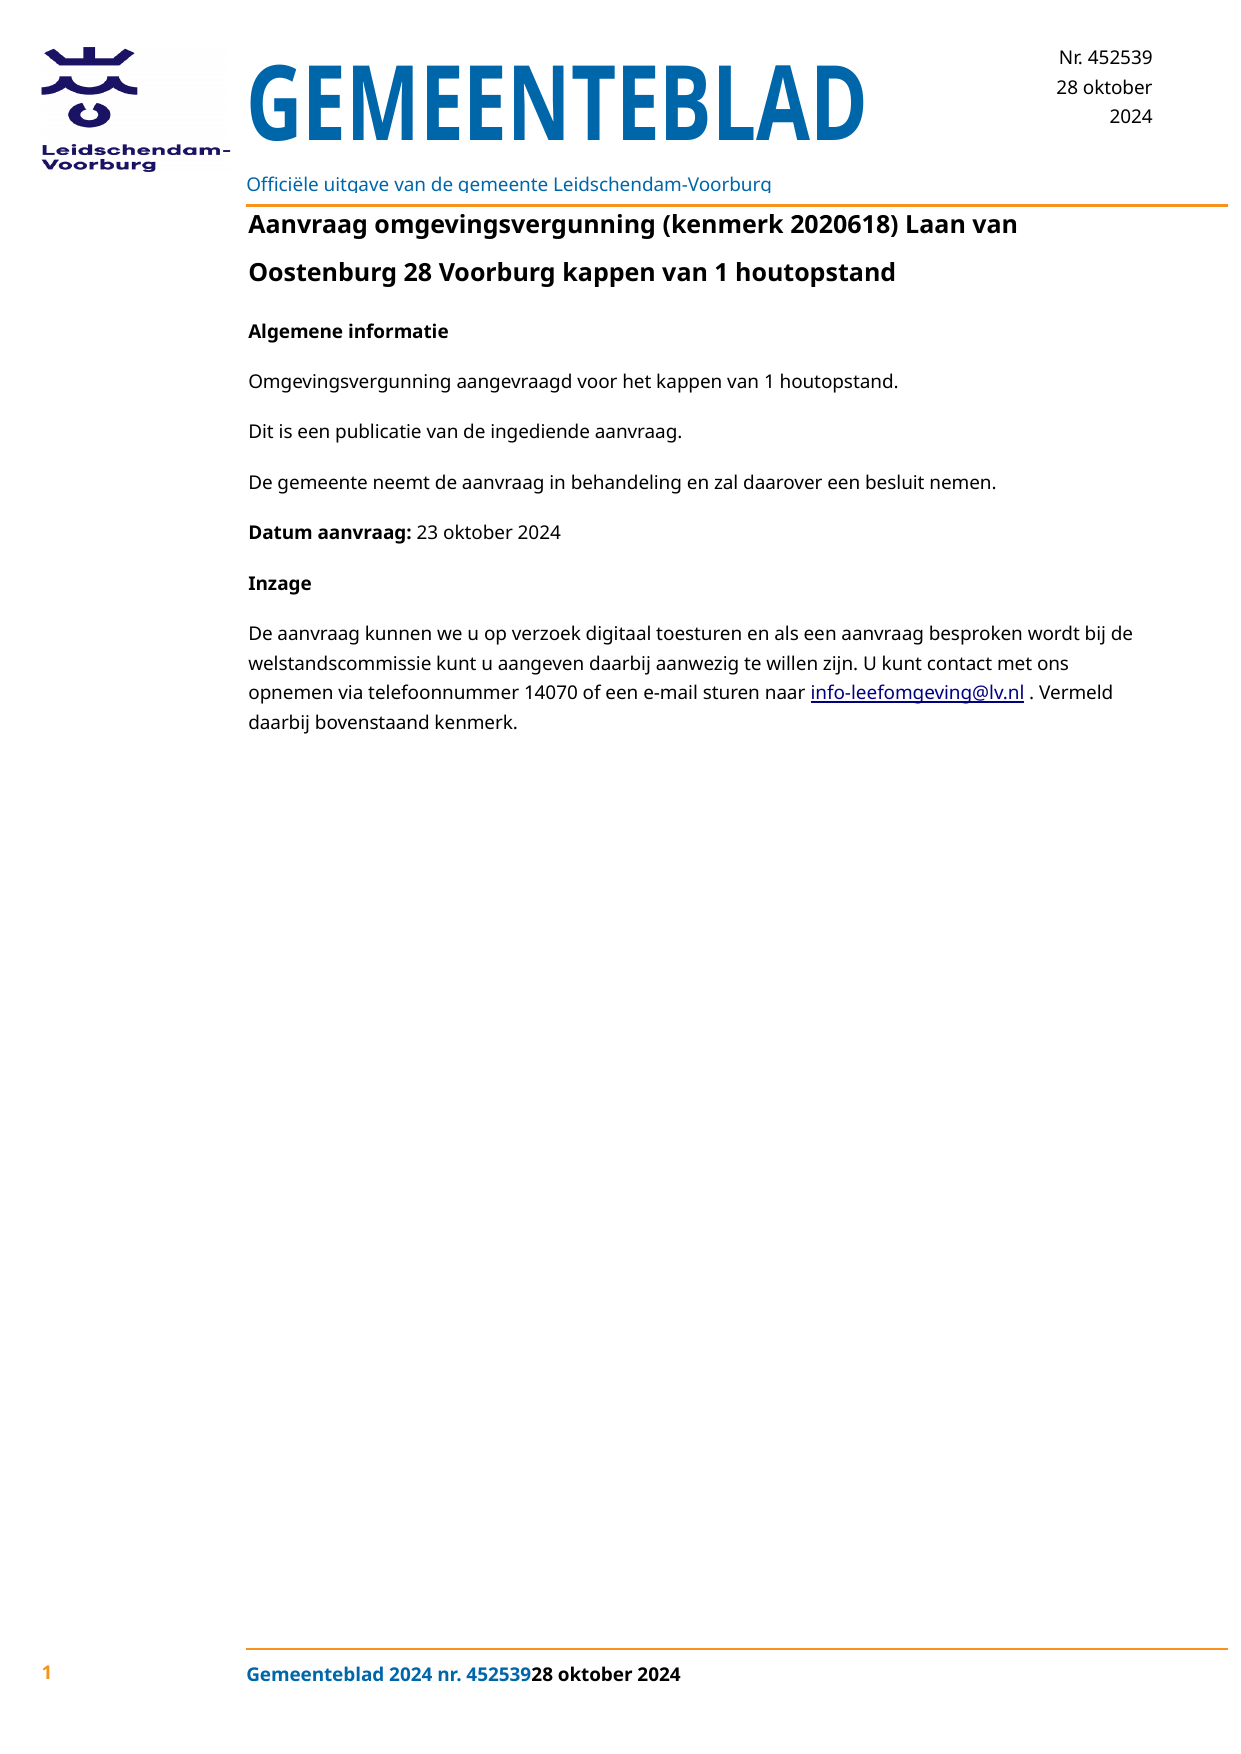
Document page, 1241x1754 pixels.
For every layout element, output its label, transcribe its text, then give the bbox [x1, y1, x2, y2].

text Aanvraag omgevingsvergunning (kenmerk 2020618) Laan van Oostenburg 28 Voorburg kappen van 1 houtopstand [248, 207, 1152, 288]
picture [41, 47, 231, 172]
text De aanvraag kunnen we u op verzoek digitaal toesturen en als een aanvraag besproken wordt bij de welstandscommissie kunt u aangeven daarbij aanwezig te willen zijn. U kunt contact met ons opnemen via telefoonnummer 14070 of een e-mail sturen naar info-leefomgeving@lv.nl . Vermeld daarbij bovenstaand kenmerk. [248, 620, 1152, 735]
text Datum aanvraag: 23 oktober 2024 [248, 519, 1152, 545]
text Inzage [248, 570, 1152, 596]
text De gemeente neemt de aanvraag in behandeling en zal daarover een besluit nemen. [248, 469, 1152, 495]
text Algemene informatie [248, 318, 1152, 344]
text Omgevingsvergunning aangevraagd voor het kappen van 1 houtopstand. [248, 368, 1152, 394]
text Dit is een publicatie van de ingediende aanvraag. [248, 419, 1152, 444]
